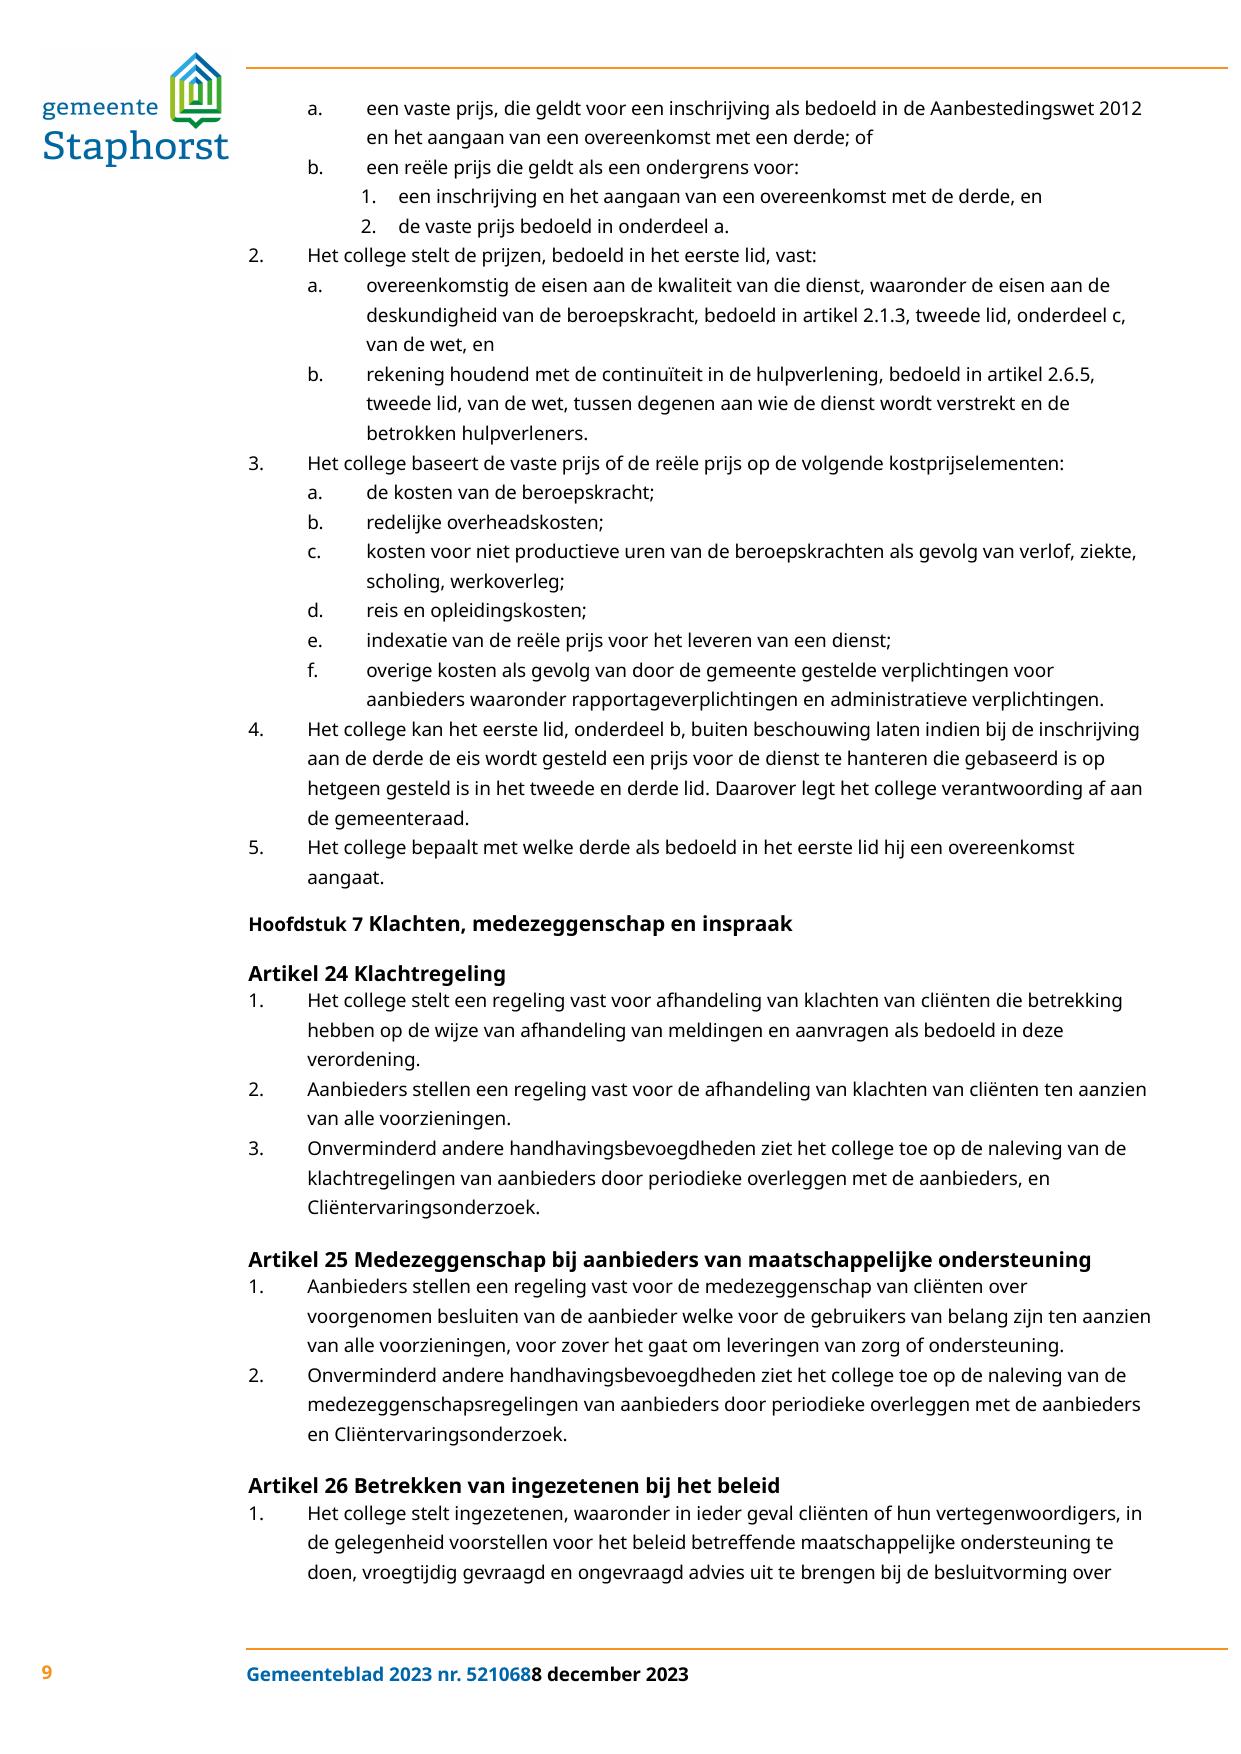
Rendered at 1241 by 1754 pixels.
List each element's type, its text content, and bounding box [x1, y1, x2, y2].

text Artikel 24 Klachtregeling [248, 959, 1152, 987]
list Aanbieders stellen een regeling vast voor de afhandeling van klachten van cliënten ten aanzien van alle voorzieningen. [248, 1076, 1152, 1131]
list Het college stelt de prijzen, bedoeld in het eerste lid, vast: [248, 243, 1152, 268]
list een reële prijs die geldt als een ondergrens voor: [307, 154, 1152, 180]
list reis en opleidingskosten; [307, 598, 1152, 623]
list overeenkomstig de eisen aan de kwaliteit van die dienst, waaronder de eisen aan de deskundigheid van de beroepskracht, bedoeld in artikel 2.1.3, tweede lid, onderdeel c, van de wet, en [307, 272, 1152, 357]
list de vaste prijs bedoeld in onderdeel a. [361, 213, 1152, 239]
list Het college baseert de vaste prijs of de reële prijs op de volgende kostprijselementen: [248, 450, 1152, 476]
list Aanbieders stellen een regeling vast voor de medezeggenschap van cliënten over voorgenomen besluiten van de aanbieder welke voor de gebruikers van belang zijn ten aanzien van alle voorzieningen, voor zover het gaat om leveringen van zorg of ondersteuning. [248, 1273, 1152, 1358]
list een vaste prijs, die geldt voor een inschrijving als bedoeld in de Aanbestedingswet 2012 en het aangaan van een overeenkomst met een derde; of [307, 95, 1152, 150]
list rekening houdend met de continuïteit in de hulpverlening, bedoeld in artikel 2.6.5, tweede lid, van de wet, tussen degenen aan wie de dienst wordt verstrekt en de betrokken hulpverleners. [307, 361, 1152, 446]
list de kosten van de beroepskracht; [307, 479, 1152, 505]
text Hoofdstuk 7 Klachten, medezeggenschap en inspraak [248, 909, 1152, 938]
list Het college stelt een regeling vast voor afhandeling van klachten van cliënten die betrekking hebben op de wijze van afhandeling van meldingen en aanvragen als bedoeld in deze verordening. [248, 987, 1152, 1072]
list Het college stelt ingezetenen, waaronder in ieder geval cliënten of hun vertegenwoordigers, in de gelegenheid voorstellen voor het beleid betreffende maatschappelijke ondersteuning te doen, vroegtijdig gevraagd en ongevraagd advies uit te brengen bij de besluitvorming over [248, 1500, 1152, 1585]
text Artikel 26 Betrekken van ingezetenen bij het beleid [248, 1472, 1152, 1500]
list overige kosten als gevolg van door de gemeente gestelde verplichtingen voor aanbieders waaronder rapportageverplichtingen en administratieve verplichtingen. [307, 657, 1152, 712]
picture [41, 47, 231, 172]
list Het college bepaalt met welke derde als bedoeld in het eerste lid hij een overeenkomst aangaat. [248, 834, 1152, 890]
list een inschrijving en het aangaan van een overeenkomst met de derde, en [361, 183, 1152, 209]
list Onverminderd andere handhavingsbevoegdheden ziet het college toe op de naleving van de klachtregelingen van aanbieders door periodieke overleggen met de aanbieders, en Cliëntervaringsonderzoek. [248, 1135, 1152, 1220]
list Onverminderd andere handhavingsbevoegdheden ziet het college toe op de naleving van de medezeggenschapsregelingen van aanbieders door periodieke overleggen met de aanbieders en Cliëntervaringsonderzoek. [248, 1362, 1152, 1447]
list Het college kan het eerste lid, onderdeel b, buiten beschouwing laten indien bij de inschrijving aan de derde de eis wordt gesteld een prijs voor de dienst te hanteren die gebaseerd is op hetgeen gesteld is in het tweede en derde lid. Daarover legt het college verantwoording af aan de gemeenteraad. [248, 716, 1152, 831]
list indexatie van de reële prijs voor het leveren van een dienst; [307, 627, 1152, 653]
list redelijke overheadskosten; [307, 509, 1152, 535]
text Artikel 25 Medezeggenschap bij aanbieders van maatschappelijke ondersteuning [248, 1245, 1152, 1273]
list kosten voor niet productieve uren van de beroepskrachten als gevolg van verlof, ziekte, scholing, werkoverleg; [307, 538, 1152, 594]
